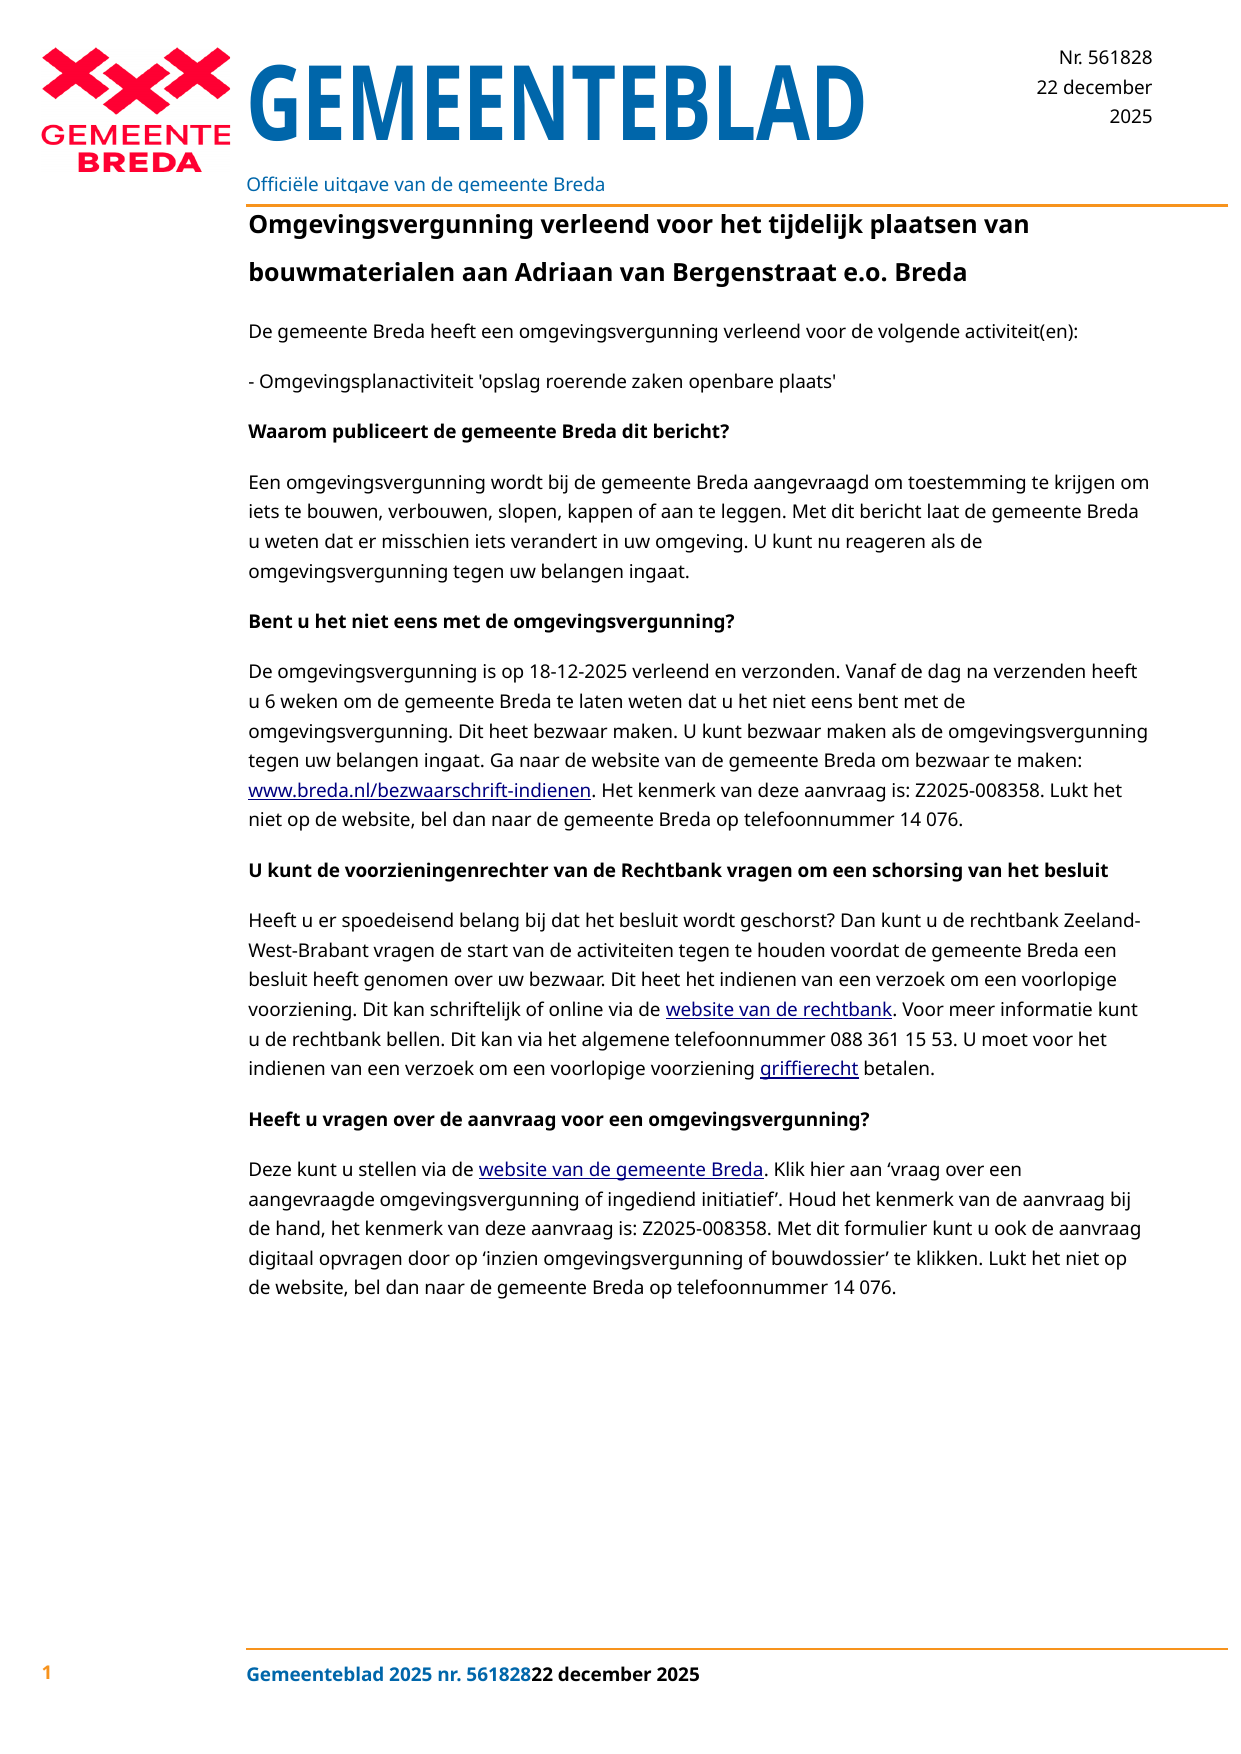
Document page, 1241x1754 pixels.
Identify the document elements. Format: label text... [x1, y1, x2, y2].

text Waarom publiceert de gemeente Breda dit bericht? [248, 419, 1152, 444]
text U kunt de voorzieningenrechter van de Rechtbank vragen om een schorsing van het besluit [248, 857, 1152, 883]
picture [41, 47, 231, 172]
text Heeft u er spoedeisend belang bij dat het besluit wordt geschorst? Dan kunt u de rechtbank Zeeland-West-Brabant vragen de start van de activiteiten tegen te houden voordat de gemeente Breda een besluit heeft genomen over uw bezwaar. Dit heet het indienen van een verzoek om een voorlopige voorziening. Dit kan schriftelijk of online via de website van de rechtbank. Voor meer informatie kunt u de rechtbank bellen. Dit kan via het algemene telefoonnummer 088 361 15 53. U moet voor het indienen van een verzoek om een voorlopige voorziening griffierecht betalen. [248, 907, 1152, 1081]
text De gemeente Breda heeft een omgevingsvergunning verleend voor de volgende activiteit(en): [248, 318, 1152, 344]
text - Omgevingsplanactiviteit 'opslag roerende zaken openbare plaats' [248, 368, 1152, 394]
text Bent u het niet eens met de omgevingsvergunning? [248, 608, 1152, 634]
text Heeft u vragen over de aanvraag voor een omgevingsvergunning? [248, 1106, 1152, 1132]
text De omgevingsvergunning is op 18-12-2025 verleend en verzonden. Vanaf de dag na verzenden heeft u 6 weken om de gemeente Breda te laten weten dat u het niet eens bent met de omgevingsvergunning. Dit heet bezwaar maken. U kunt bezwaar maken als de omgevingsvergunning tegen uw belangen ingaat. Ga naar de website van de gemeente Breda om bezwaar te maken: www.breda.nl/bezwaarschrift-indienen. Het kenmerk van deze aanvraag is: Z2025-008358. Lukt het niet op de website, bel dan naar de gemeente Breda op telefoonnummer 14 076. [248, 659, 1152, 832]
text Een omgevingsvergunning wordt bij de gemeente Breda aangevraagd om toestemming te krijgen om iets te bouwen, verbouwen, slopen, kappen of aan te leggen. Met dit bericht laat de gemeente Breda u weten dat er misschien iets verandert in uw omgeving. U kunt nu reageren als de omgevingsvergunning tegen uw belangen ingaat. [248, 469, 1152, 584]
text Deze kunt u stellen via de website van de gemeente Breda. Klik hier aan ‘vraag over een aangevraagde omgevingsvergunning of ingediend initiatief’. Houd het kenmerk van de aanvraag bij de hand, het kenmerk van deze aanvraag is: Z2025-008358. Met dit formulier kunt u ook de aanvraag digitaal opvragen door op ‘inzien omgevingsvergunning of bouwdossier’ te klikken. Lukt het niet op de website, bel dan naar de gemeente Breda op telefoonnummer 14 076. [248, 1156, 1152, 1300]
text Omgevingsvergunning verleend voor het tijdelijk plaatsen van bouwmaterialen aan Adriaan van Bergenstraat e.o. Breda [248, 207, 1152, 288]
